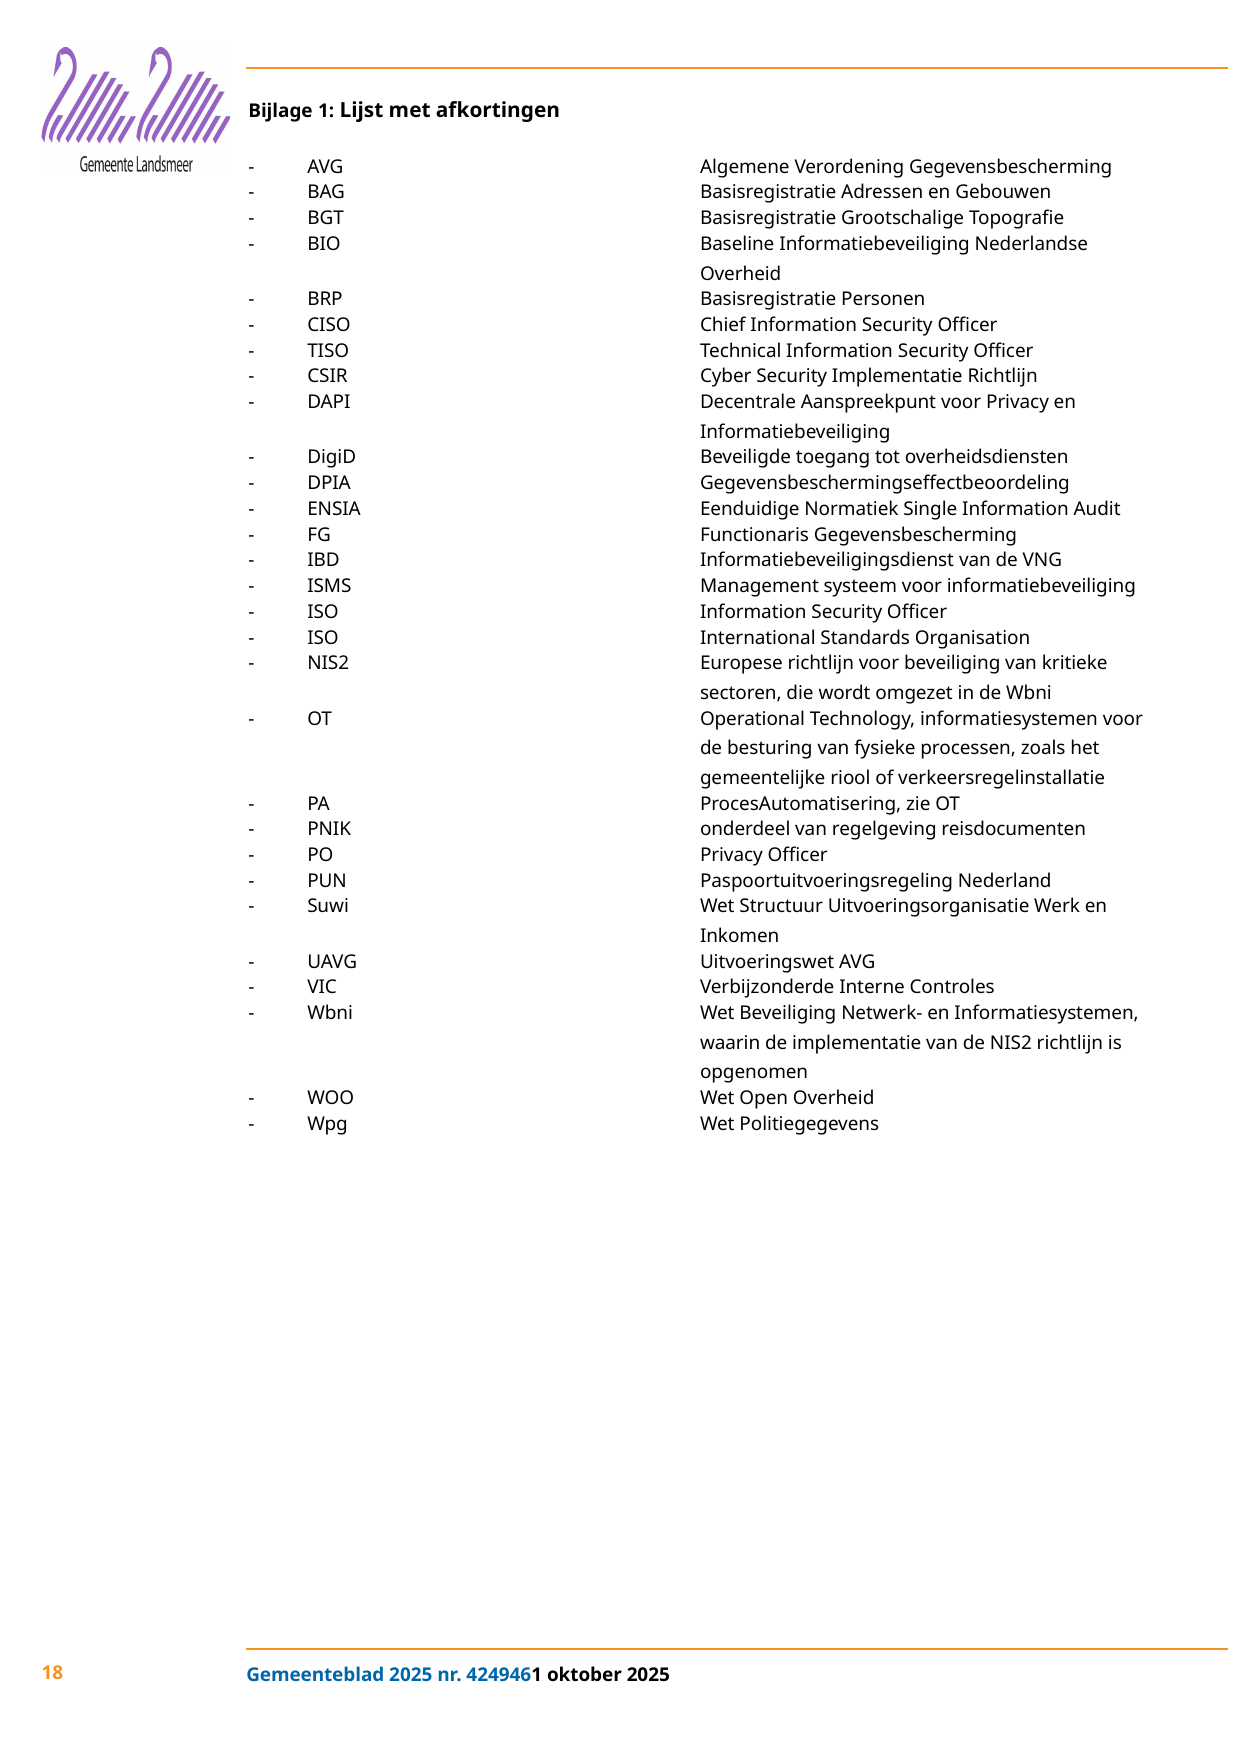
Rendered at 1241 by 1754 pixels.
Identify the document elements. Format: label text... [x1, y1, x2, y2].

table_cell OT [248, 705, 700, 790]
table_cell BAG [248, 179, 700, 204]
table_cell PA [248, 790, 700, 816]
table_cell BIO [248, 230, 700, 286]
table_cell ISMS [248, 573, 700, 598]
table_cell Basisregistratie Grootschalige Topografie [700, 205, 1152, 230]
table_cell NIS2 [248, 650, 700, 705]
table_cell Eenduidige Normatiek Single Information Audit [700, 495, 1152, 521]
table_cell PUN [248, 867, 700, 893]
table_cell Functionaris Gegevensbescherming [700, 521, 1152, 547]
table_cell Wet Politiegegevens [700, 1110, 1152, 1136]
table_cell Technical Information Security Officer [700, 337, 1152, 363]
table_cell WOO [248, 1084, 700, 1110]
table_cell Cyber Security Implementatie Richtlijn [700, 363, 1152, 388]
table_cell Wet Structuur Uitvoeringsorganisatie Werk en Inkomen [700, 893, 1152, 948]
table_cell Wpg [248, 1110, 700, 1136]
table_cell CISO [248, 311, 700, 337]
table_cell DigiD [248, 444, 700, 469]
table_cell ProcesAutomatisering, zie OT [700, 790, 1152, 816]
text Bijlage 1: Lijst met afkortingen [248, 95, 1152, 123]
table_cell DAPI [248, 389, 700, 444]
table_cell Management systeem voor informatiebeveiliging [700, 573, 1152, 598]
table_cell Paspoortuitvoeringsregeling Nederland [700, 867, 1152, 893]
table_cell Beveiligde toegang tot overheidsdiensten [700, 444, 1152, 469]
table_cell BGT [248, 205, 700, 230]
table_cell UAVG [248, 948, 700, 974]
table_header Algemene Verordening Gegevensbescherming [700, 153, 1152, 179]
table_cell IBD [248, 547, 700, 572]
table_cell onderdeel van regelgeving reisdocumenten [700, 816, 1152, 841]
table_cell International Standards Organisation [700, 624, 1152, 649]
table_cell PNIK [248, 816, 700, 841]
table_cell Verbijzonderde Interne Controles [700, 974, 1152, 999]
picture [41, 47, 231, 172]
table_cell ENSIA [248, 495, 700, 521]
table_cell Gegevensbeschermingseffectbeoordeling [700, 470, 1152, 495]
table_cell ISO [248, 598, 700, 624]
table_cell ISO [248, 624, 700, 649]
table_cell Information Security Officer [700, 598, 1152, 624]
table_cell Wet Open Overheid [700, 1084, 1152, 1110]
table_cell TISO [248, 337, 700, 363]
table_cell Europese richtlijn voor beveiliging van kritieke sectoren, die wordt omgezet in de Wbni [700, 650, 1152, 705]
table_header AVG [248, 153, 700, 179]
table_cell Decentrale Aanspreekpunt voor Privacy en Informatiebeveiliging [700, 389, 1152, 444]
table_cell Basisregistratie Adressen en Gebouwen [700, 179, 1152, 204]
table_cell VIC [248, 974, 700, 999]
table_cell DPIA [248, 470, 700, 495]
table_cell Basisregistratie Personen [700, 286, 1152, 311]
table_cell Baseline Informatiebeveiliging Nederlandse Overheid [700, 230, 1152, 286]
table_cell Chief Information Security Officer [700, 311, 1152, 337]
table_cell FG [248, 521, 700, 547]
table_cell Wbni [248, 1000, 700, 1084]
table_cell Suwi [248, 893, 700, 948]
table_cell Operational Technology, informatiesystemen voor de besturing van fysieke processen, zoals het gemeentelijke riool of verkeersregelinstallatie [700, 705, 1152, 790]
table_cell Wet Beveiliging Netwerk- en Informatiesystemen, waarin de implementatie van de NIS2 richtlijn is opgenomen [700, 1000, 1152, 1084]
table_cell Uitvoeringswet AVG [700, 948, 1152, 974]
table_cell CSIR [248, 363, 700, 388]
table_cell Informatiebeveiligingsdienst van de VNG [700, 547, 1152, 572]
table_cell BRP [248, 286, 700, 311]
table_cell PO [248, 841, 700, 867]
table_cell Privacy Officer [700, 841, 1152, 867]
